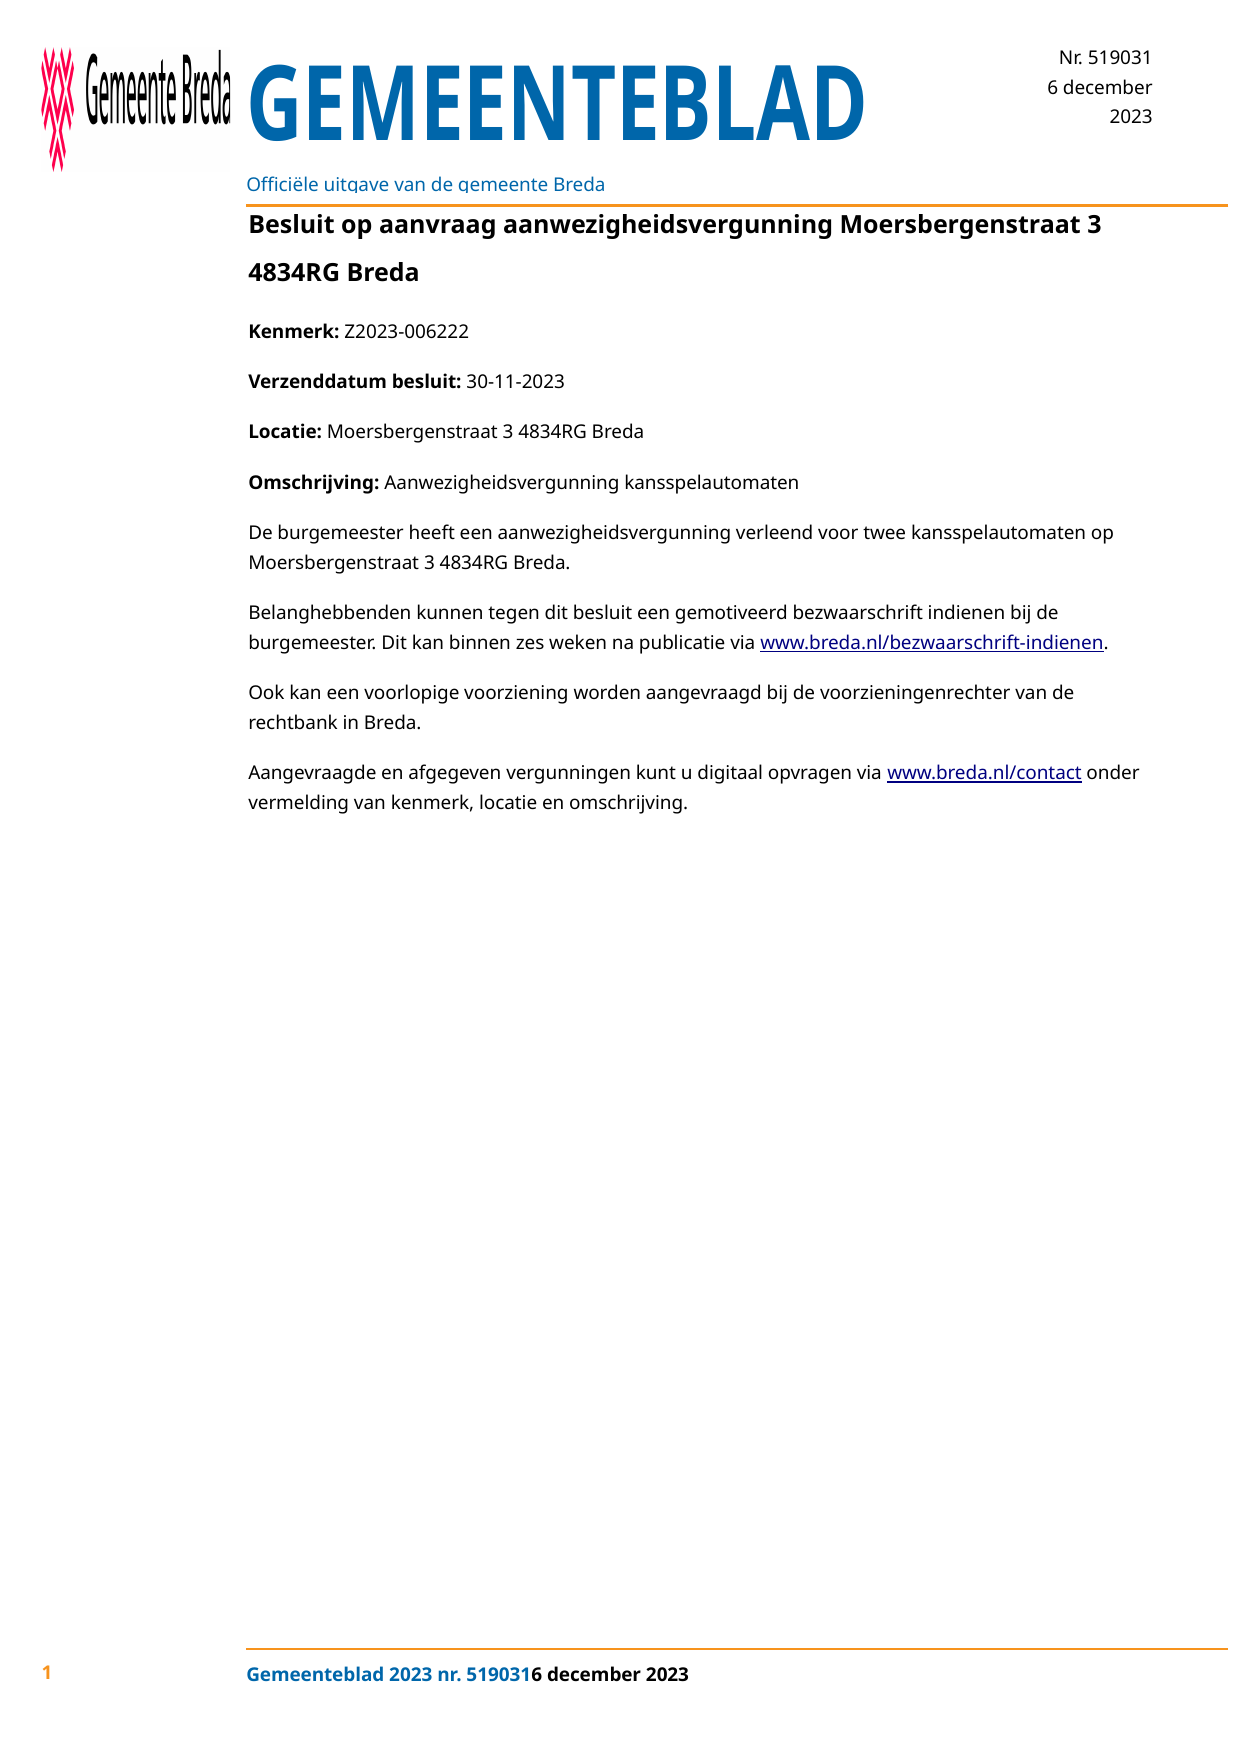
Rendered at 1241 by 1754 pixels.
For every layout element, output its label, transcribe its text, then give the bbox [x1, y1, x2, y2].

text Verzenddatum besluit: 30-11-2023 [248, 368, 1152, 394]
text Locatie: Moersbergenstraat 3 4834RG Breda [248, 419, 1152, 444]
text Omschrijving: Aanwezigheidsvergunning kansspelautomaten [248, 469, 1152, 495]
text Kenmerk: Z2023-006222 [248, 318, 1152, 344]
text Ook kan een voorlopige voorziening worden aangevraagd bij de voorzieningenrechter van de rechtbank in Breda. [248, 679, 1152, 735]
picture [41, 47, 231, 172]
text De burgemeester heeft een aanwezigheidsvergunning verleend voor twee kansspelautomaten op Moersbergenstraat 3 4834RG Breda. [248, 519, 1152, 575]
text Aangevraagde en afgegeven vergunningen kunt u digitaal opvragen via www.breda.nl/contact onder vermelding van kenmerk, locatie en omschrijving. [248, 759, 1152, 815]
text Belanghebbenden kunnen tegen dit besluit een gemotiveerd bezwaarschrift indienen bij de burgemeester. Dit kan binnen zes weken na publicatie via www.breda.nl/bezwaarschrift-indienen. [248, 599, 1152, 655]
text Besluit op aanvraag aanwezigheidsvergunning Moersbergenstraat 3 4834RG Breda [248, 207, 1152, 288]
